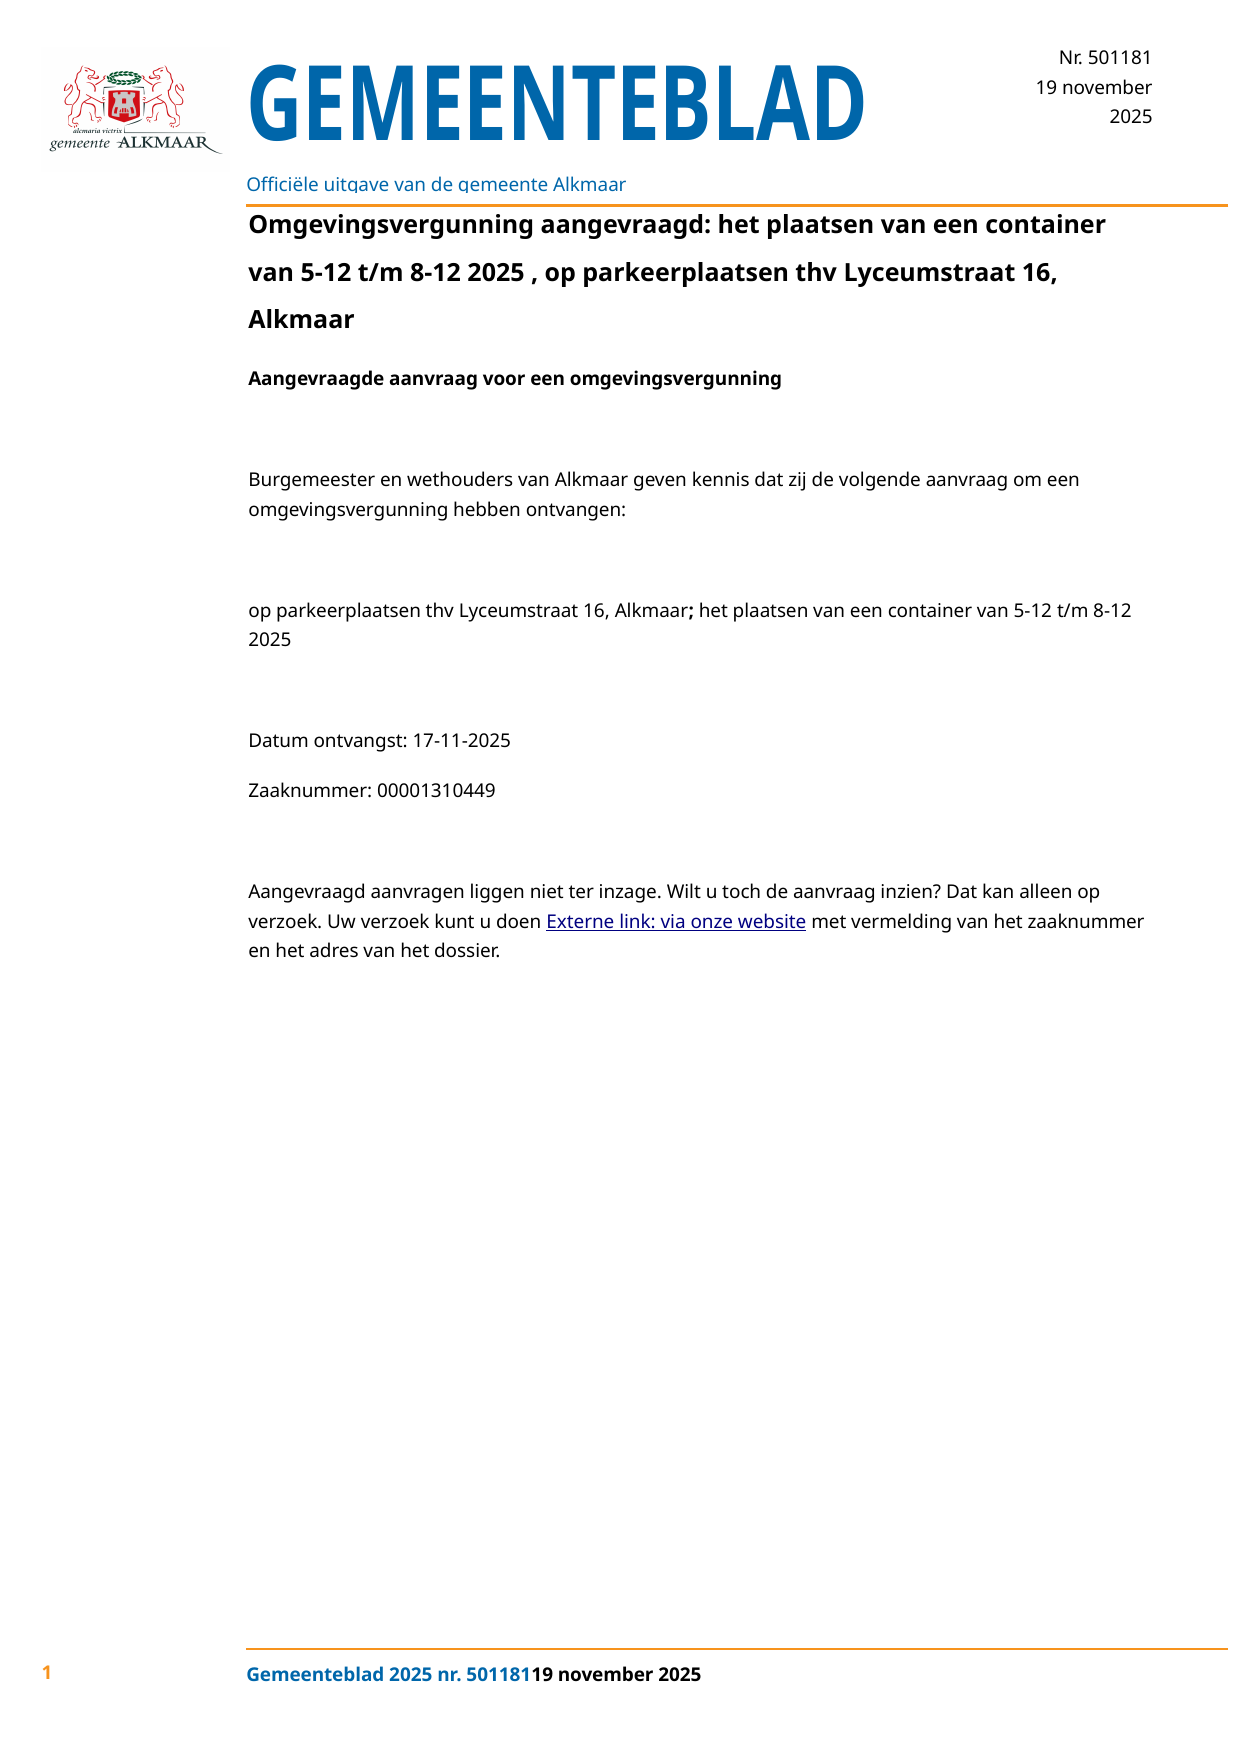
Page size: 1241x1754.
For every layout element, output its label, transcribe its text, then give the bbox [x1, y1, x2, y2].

text Datum ontvangst: 17-11-2025 [248, 727, 1152, 753]
text Burgemeester en wethouders van Alkmaar geven kennis dat zij de volgende aanvraag om een omgevingsvergunning hebben ontvangen: [248, 466, 1152, 522]
picture [41, 47, 231, 172]
text Aangevraagde aanvraag voor een omgevingsvergunning [248, 366, 1152, 391]
text Omgevingsvergunning aangevraagd: het plaatsen van een container van 5-12 t/m 8-12 2025 , op parkeerplaatsen thv Lyceumstraat 16, Alkmaar [248, 207, 1152, 336]
text op parkeerplaatsen thv Lyceumstraat 16, Alkmaar; het plaatsen van een container van 5-12 t/m 8-12 2025 [248, 597, 1152, 652]
text Zaaknummer: 00001310449 [248, 778, 1152, 803]
text Aangevraagd aanvragen liggen niet ter inzage. Wilt u toch de aanvraag inzien? Dat kan alleen op verzoek. Uw verzoek kunt u doen Externe link: via onze website met vermelding van het zaaknummer en het adres van het dossier. [248, 878, 1152, 963]
